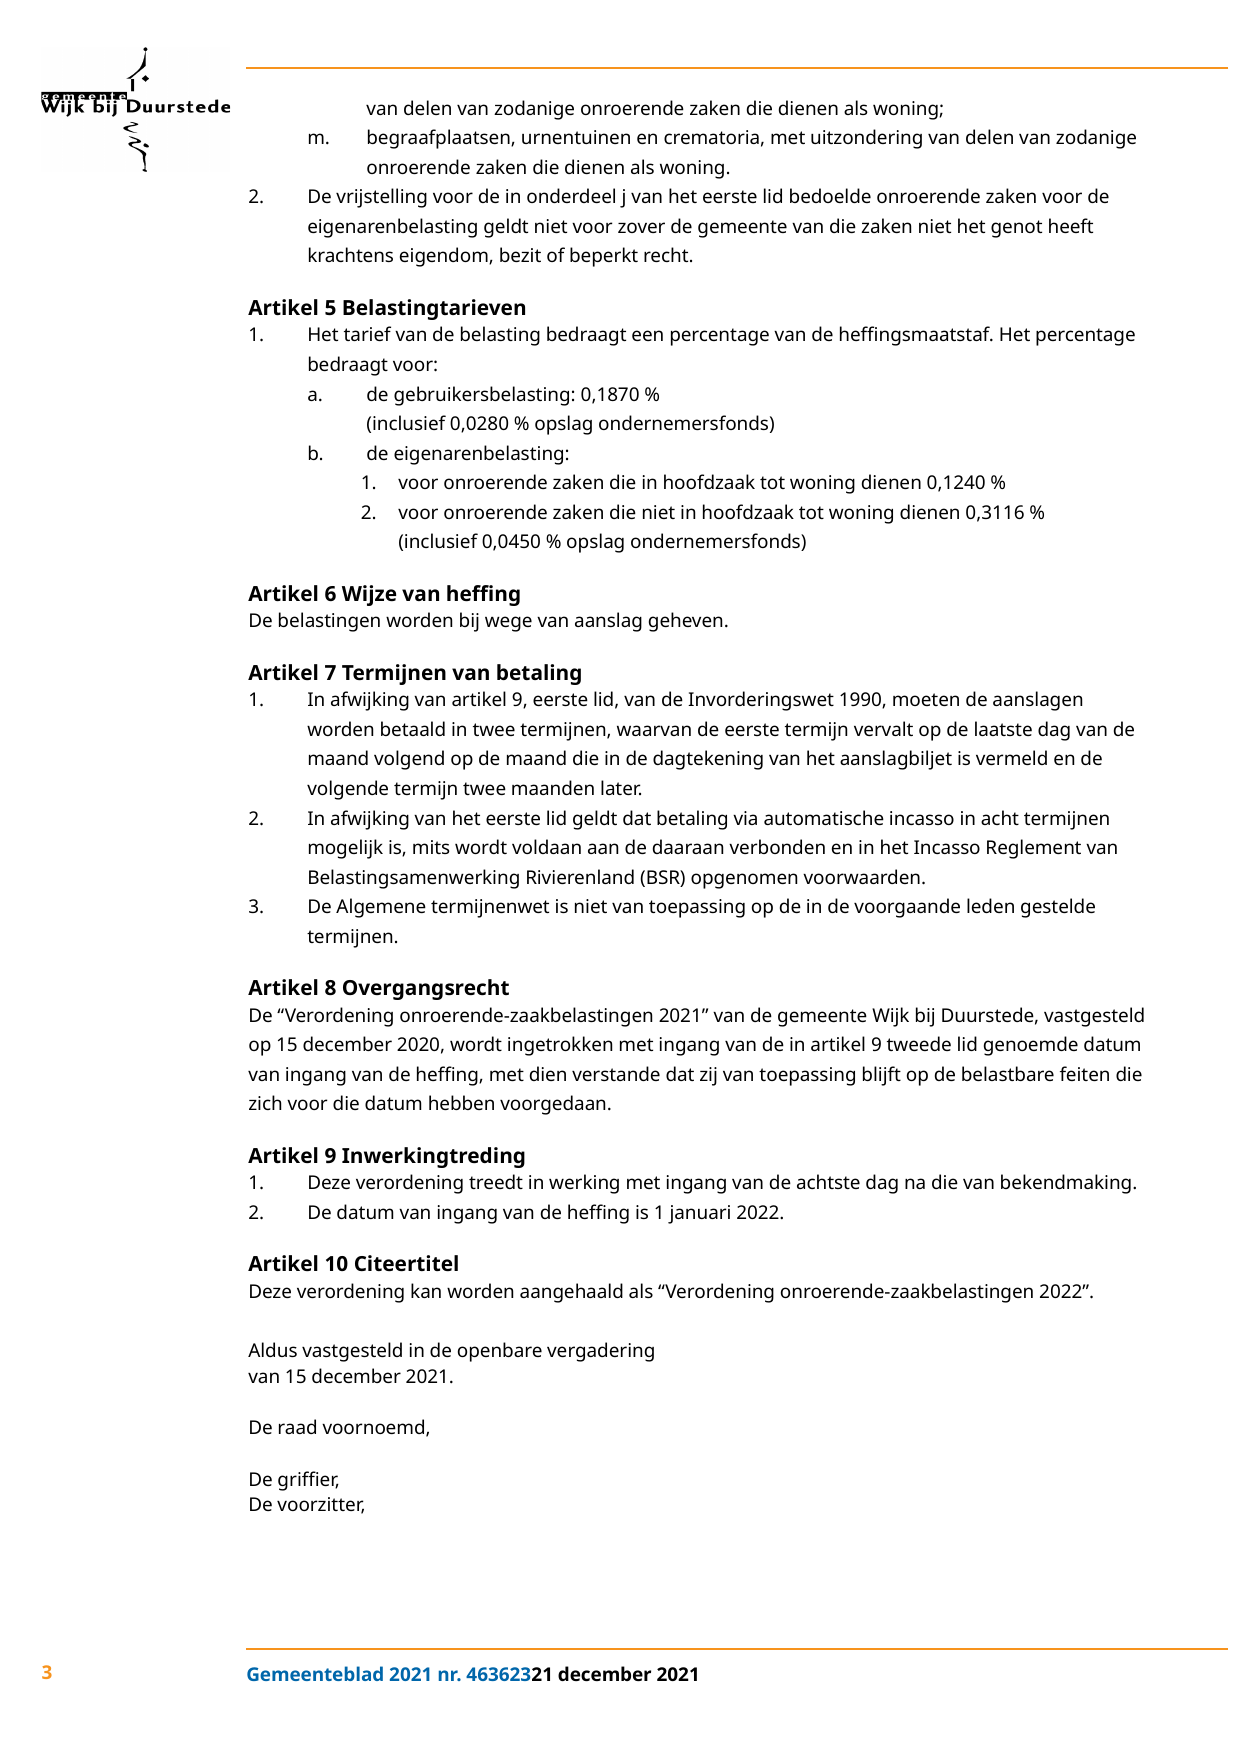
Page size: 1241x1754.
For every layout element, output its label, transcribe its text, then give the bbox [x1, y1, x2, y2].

text Deze verordening kan worden aangehaald als “Verordening onroerende-zaakbelastingen 2022”. [248, 1278, 1152, 1304]
list de eigenarenbelasting: [307, 440, 1152, 466]
text Artikel 6 Wijze van heffing [248, 579, 1152, 607]
text Artikel 9 Inwerkingtreding [248, 1141, 1152, 1169]
list De datum van ingang van de heffing is 1 januari 2022. [248, 1199, 1152, 1225]
list voor onroerende zaken die niet in hoofdzaak tot woning dienen 0,3116 % [361, 499, 1152, 525]
text Artikel 5 Belastingtarieven [248, 293, 1152, 322]
text Artikel 7 Termijnen van betaling [248, 658, 1152, 686]
list voor onroerende zaken die in hoofdzaak tot woning dienen 0,1240 % [361, 469, 1152, 495]
text Artikel 8 Overgangsrecht [248, 973, 1152, 1002]
list van delen van zodanige onroerende zaken die dienen als woning; [307, 95, 1152, 121]
list begraafplaatsen, urnentuinen en crematoria, met uitzondering van delen van zodanige onroerende zaken die dienen als woning. [307, 124, 1152, 180]
text Artikel 10 Citeertitel [248, 1249, 1152, 1278]
list In afwijking van artikel 9, eerste lid, van de Invorderingswet 1990, moeten de aanslagen worden betaald in twee termijnen, waarvan de eerste termijn vervalt op de laatste dag van de maand volgend op de maand die in de dagtekening van het aanslagbiljet is vermeld en de volgende termijn twee maanden later. [248, 686, 1152, 801]
text De “Verordening onroerende-zaakbelastingen 2021” van de gemeente Wijk bij Duurstede, vastgesteld op 15 december 2020, wordt ingetrokken met ingang van de in artikel 9 tweede lid genoemde datum van ingang van de heffing, met dien verstande dat zij van toepassing blijft op de belastbare feiten die zich voor die datum hebben voorgedaan. [248, 1002, 1152, 1116]
text De belastingen worden bij wege van aanslag geheven. [248, 607, 1152, 633]
list De Algemene termijnenwet is niet van toepassing op de in de voorgaande leden gestelde termijnen. [248, 893, 1152, 949]
text De voorzitter, [248, 1491, 1152, 1517]
list (inclusief 0,0280 % opslag ondernemersfonds) [307, 410, 1152, 436]
list (inclusief 0,0450 % opslag ondernemersfonds) [361, 529, 1152, 554]
list In afwijking van het eerste lid geldt dat betaling via automatische incasso in acht termijnen mogelijk is, mits wordt voldaan aan de daaraan verbonden en in het Incasso Reglement van Belastingsamenwerking Rivierenland (BSR) opgenomen voorwaarden. [248, 805, 1152, 889]
picture [41, 47, 231, 172]
text Aldus vastgesteld in de openbare vergadering [248, 1337, 1152, 1363]
text De griffier, [248, 1466, 1152, 1491]
text De raad voornoemd, [248, 1414, 1152, 1440]
list Deze verordening treedt in werking met ingang van de achtste dag na die van bekendmaking. [248, 1169, 1152, 1195]
list Het tarief van de belasting bedraagt een percentage van de heffingsmaatstaf. Het percentage bedraagt voor: [248, 322, 1152, 377]
list de gebruikersbelasting: 0,1870 % [307, 381, 1152, 406]
list De vrijstelling voor de in onderdeel j van het eerste lid bedoelde onroerende zaken voor de eigenarenbelasting geldt niet voor zover de gemeente van die zaken niet het genot heeft krachtens eigendom, bezit of beperkt recht. [248, 183, 1152, 268]
text van 15 december 2021. [248, 1363, 1152, 1388]
